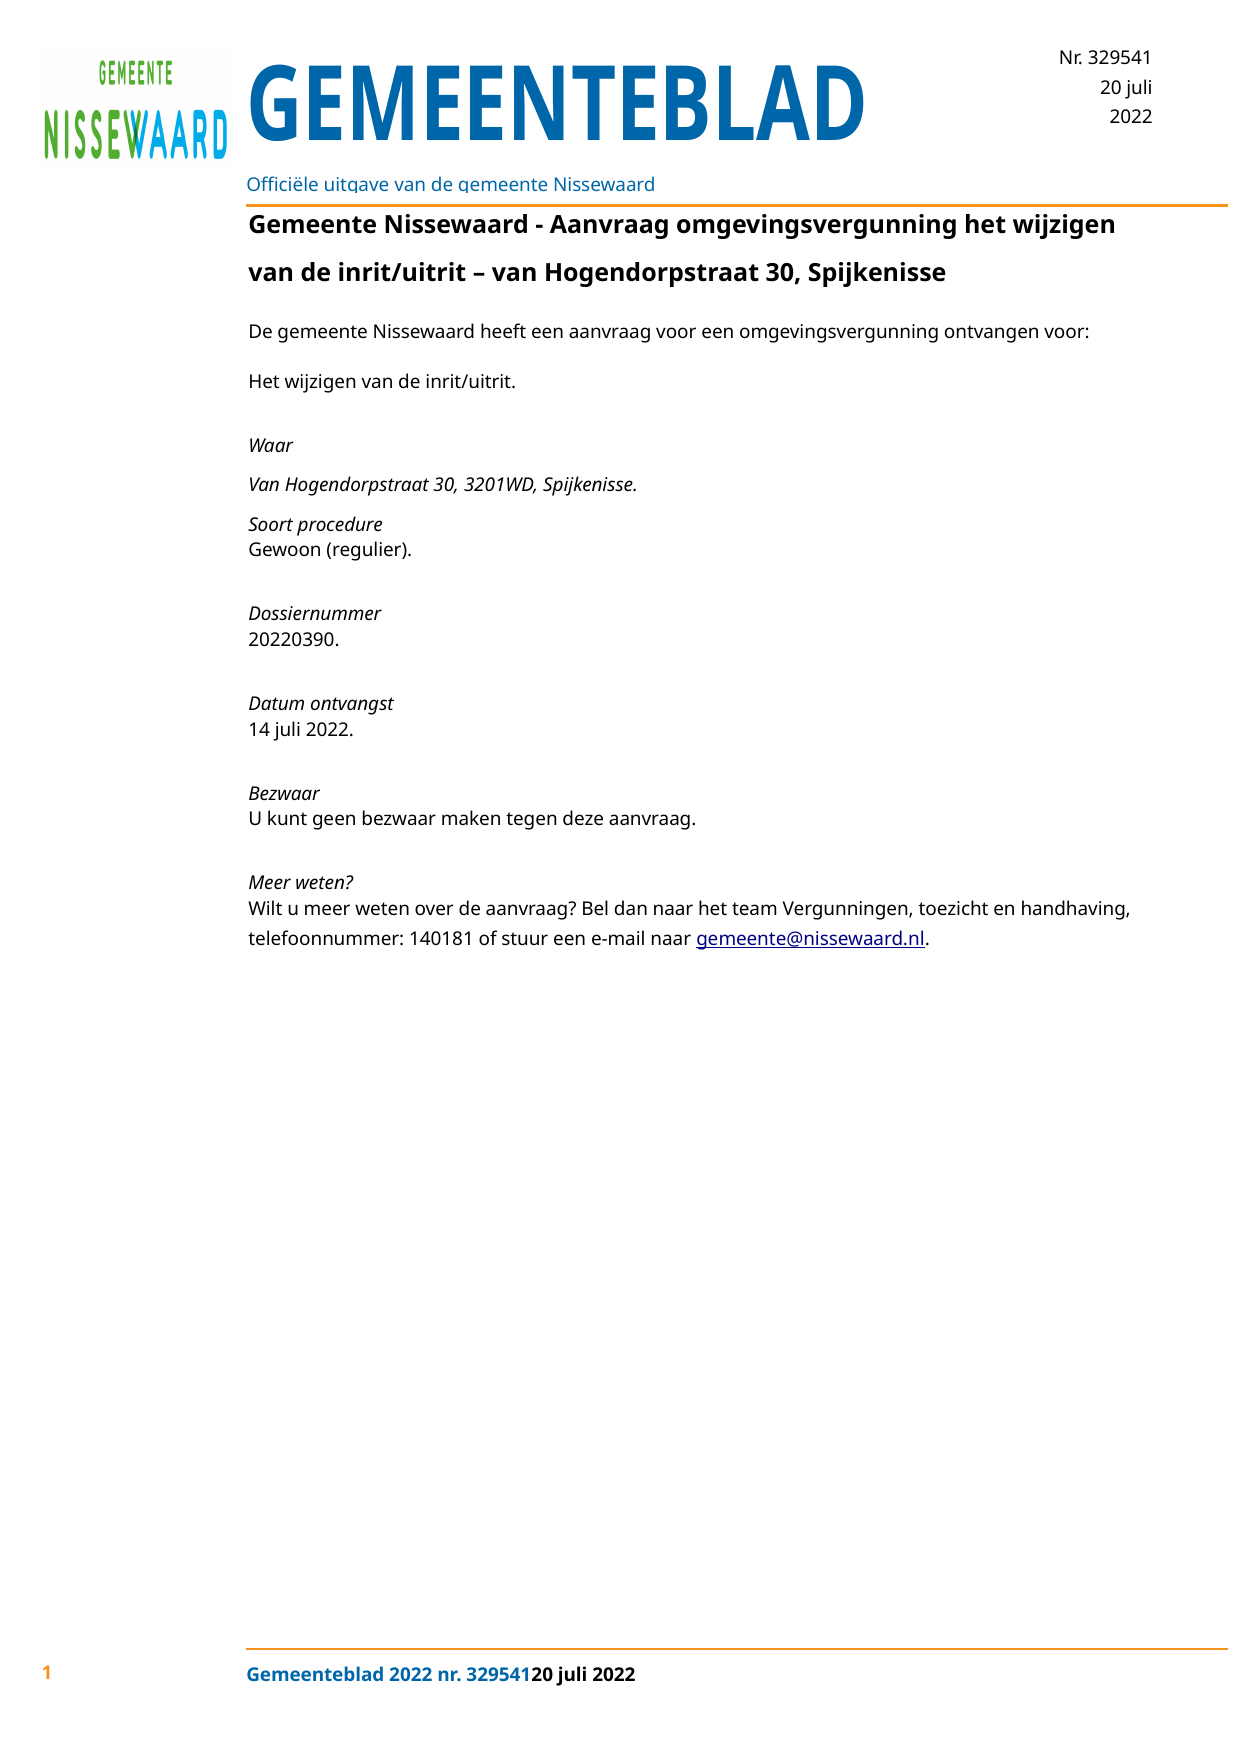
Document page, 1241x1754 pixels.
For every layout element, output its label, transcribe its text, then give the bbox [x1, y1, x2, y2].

text Waar [248, 432, 1152, 458]
text Het wijzigen van de inrit/uitrit. [248, 368, 1152, 394]
text Wilt u meer weten over de aanvraag? Bel dan naar het team Vergunningen, toezicht en handhaving, telefoonnummer: 140181 of stuur een e-mail naar gemeente@nissewaard.nl. [248, 895, 1152, 951]
text Bezwaar [248, 780, 1152, 806]
text Gewoon (regulier). [248, 537, 1152, 562]
picture [41, 47, 231, 172]
text Datum ontvangst [248, 690, 1152, 716]
text 14 juli 2022. [248, 716, 1152, 742]
text U kunt geen bezwaar maken tegen deze aanvraag. [248, 806, 1152, 831]
text De gemeente Nissewaard heeft een aanvraag voor een omgevingsvergunning ontvangen voor: [248, 318, 1152, 344]
text Meer weten? [248, 869, 1152, 895]
text Dossiernummer [248, 601, 1152, 626]
text Gemeente Nissewaard - Aanvraag omgevingsvergunning het wijzigen van de inrit/uitrit – van Hogendorpstraat 30, Spijkenisse [248, 207, 1152, 288]
text Soort procedure [248, 511, 1152, 537]
text 20220390. [248, 626, 1152, 652]
text Van Hogendorpstraat 30, 3201WD, Spijkenisse. [248, 472, 1152, 497]
